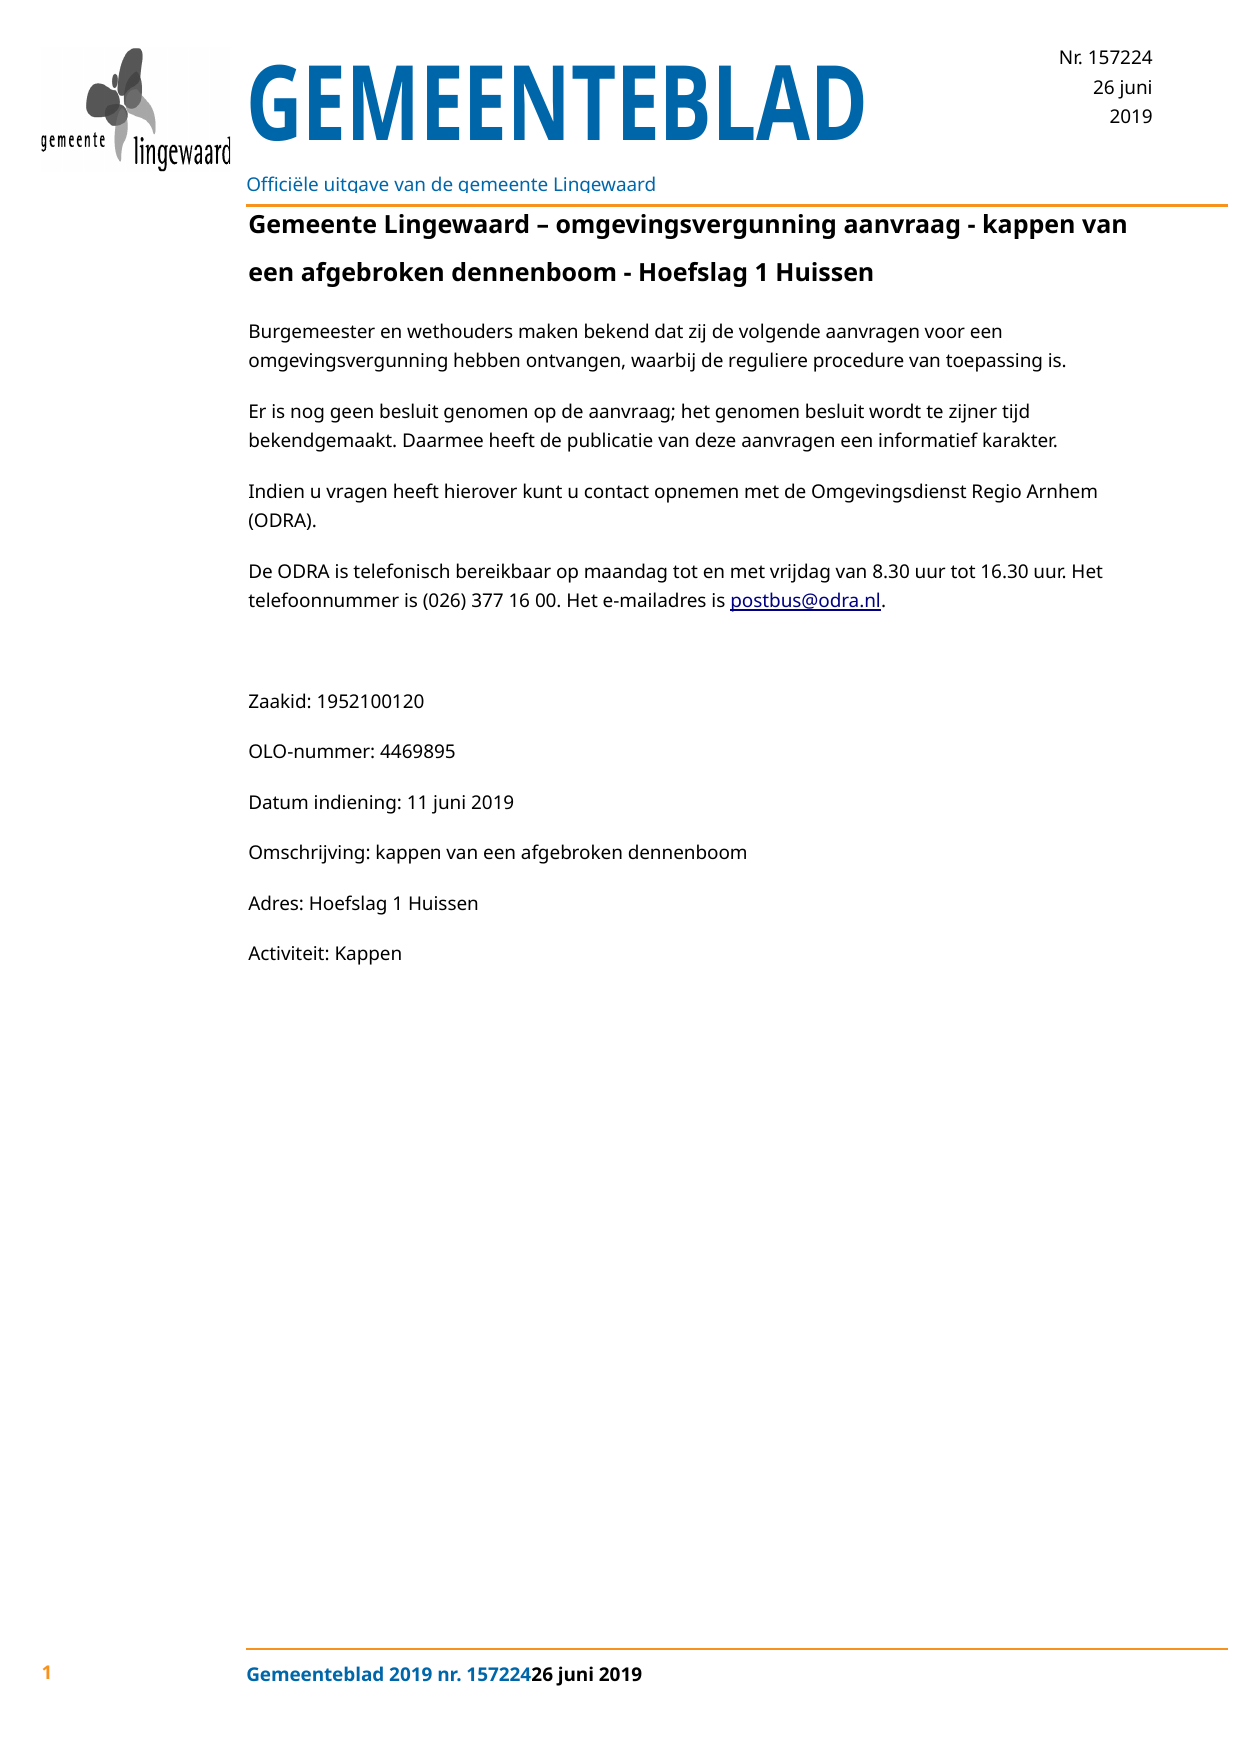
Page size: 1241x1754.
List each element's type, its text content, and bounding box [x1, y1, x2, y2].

text OLO-nummer: 4469895 [248, 739, 1152, 764]
text Omschrijving: kappen van een afgebroken dennenboom [248, 839, 1152, 865]
text Activiteit: Kappen [248, 940, 1152, 966]
text Indien u vragen heeft hierover kunt u contact opnemen met de Omgevingsdienst Regio Arnhem (ODRA). [248, 478, 1152, 533]
text Datum indiening: 11 juni 2019 [248, 789, 1152, 815]
text Er is nog geen besluit genomen op de aanvraag; het genomen besluit wordt te zijner tijd bekendgemaakt. Daarmee heeft de publicatie van deze aanvragen een informatief karakter. [248, 398, 1152, 453]
text Adres: Hoefslag 1 Huissen [248, 890, 1152, 916]
text Burgemeester en wethouders maken bekend dat zij de volgende aanvragen voor een omgevingsvergunning hebben ontvangen, waarbij de reguliere procedure van toepassing is. [248, 318, 1152, 373]
text Gemeente Lingewaard – omgevingsvergunning aanvraag - kappen van een afgebroken dennenboom - Hoefslag 1 Huissen [248, 207, 1152, 288]
text De ODRA is telefonisch bereikbaar op maandag tot en met vrijdag van 8.30 uur tot 16.30 uur. Het telefoonnummer is (026) 377 16 00. Het e-mailadres is postbus@odra.nl. [248, 558, 1152, 613]
text Zaakid: 1952100120 [248, 688, 1152, 714]
picture [41, 47, 231, 172]
